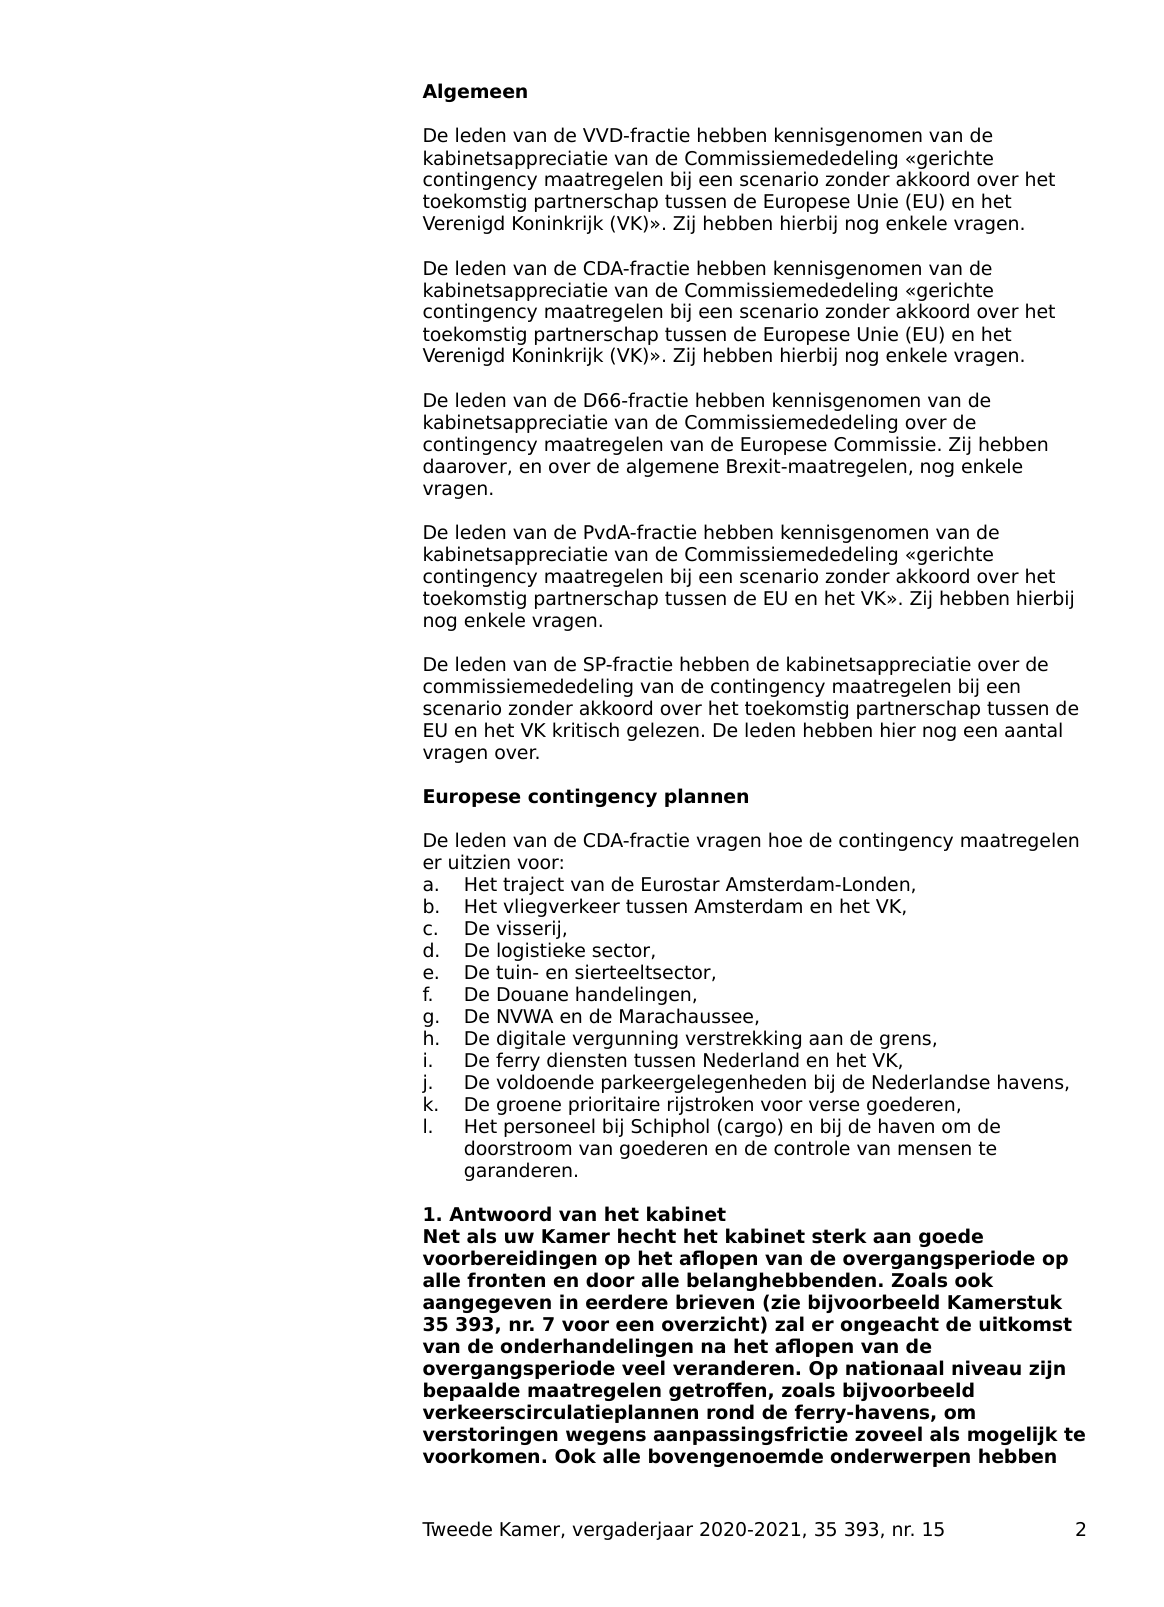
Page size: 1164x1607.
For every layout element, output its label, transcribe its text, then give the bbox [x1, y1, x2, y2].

text a. Het traject van de Eurostar Amsterdam-Londen, [422, 874, 1087, 896]
text e. De tuin- en sierteeltsector, [422, 962, 1087, 984]
text l. Het personeel bij Schiphol (cargo) en bij de haven om de doorstroom van goederen en de controle van mensen te garanderen. [422, 1116, 1087, 1182]
text f. De Douane handelingen, [422, 984, 1087, 1006]
text i. De ferry diensten tussen Nederland en het VK, [422, 1050, 1087, 1072]
text g. De NVWA en de Marachaussee, [422, 1006, 1087, 1028]
text 1. Antwoord van het kabinet [422, 1204, 1087, 1226]
text k. De groene prioritaire rijstroken voor verse goederen, [422, 1094, 1087, 1116]
text h. De digitale vergunning verstrekking aan de grens, [422, 1028, 1087, 1050]
text d. De logistieke sector, [422, 940, 1087, 962]
text Net als uw Kamer hecht het kabinet sterk aan goede voorbereidingen op het aflopen van de overgangsperiode op alle fronten en door alle belanghebbenden. Zoals ook aangegeven in eerdere brieven (zie bijvoorbeeld Kamerstuk 35 393, nr. 7 voor een overzicht) zal er ongeacht de uitkomst van de onderhandelingen na het aflopen van de overgangsperiode veel veranderen. Op nationaal niveau zijn bepaalde maatregelen getroffen, zoals bijvoorbeeld verkeerscirculatieplannen rond de ferry-havens, om verstoringen wegens aanpassingsfrictie zoveel als mogelijk te voorkomen. Ook alle bovengenoemde onderwerpen hebben [422, 1226, 1087, 1468]
text De leden van de VVD-fractie hebben kennisgenomen van de kabinetsappreciatie van de Commissiemededeling «gerichte contingency maatregelen bij een scenario zonder akkoord over het toekomstig partnerschap tussen de Europese Unie (EU) en het Verenigd Koninkrijk (VK)». Zij hebben hierbij nog enkele vragen. [422, 125, 1087, 235]
text b. Het vliegverkeer tussen Amsterdam en het VK, [422, 896, 1087, 918]
text c. De visserij, [422, 918, 1087, 940]
text De leden van de D66-fractie hebben kennisgenomen van de kabinetsappreciatie van de Commissiemededeling over de contingency maatregelen van de Europese Commissie. Zij hebben daarover, en over de algemene Brexit-maatregelen, nog enkele vragen. [422, 389, 1087, 499]
text De leden van de CDA-fractie hebben kennisgenomen van de kabinetsappreciatie van de Commissiemededeling «gerichte contingency maatregelen bij een scenario zonder akkoord over het toekomstig partnerschap tussen de Europese Unie (EU) en het Verenigd Koninkrijk (VK)». Zij hebben hierbij nog enkele vragen. [422, 257, 1087, 367]
text De leden van de SP-fractie hebben de kabinetsappreciatie over de commissiemededeling van de contingency maatregelen bij een scenario zonder akkoord over het toekomstig partnerschap tussen de EU en het VK kritisch gelezen. De leden hebben hier nog een aantal vragen over. [422, 654, 1087, 764]
subtitle Europese contingency plannen [422, 786, 1087, 808]
text j. De voldoende parkeergelegenheden bij de Nederlandse havens, [422, 1072, 1087, 1094]
text De leden van de CDA-fractie vragen hoe de contingency maatregelen er uitzien voor: [422, 830, 1087, 874]
text De leden van de PvdA-fractie hebben kennisgenomen van de kabinetsappreciatie van de Commissiemededeling «gerichte contingency maatregelen bij een scenario zonder akkoord over het toekomstig partnerschap tussen de EU en het VK». Zij hebben hierbij nog enkele vragen. [422, 522, 1087, 632]
subtitle Algemeen [422, 81, 1087, 103]
